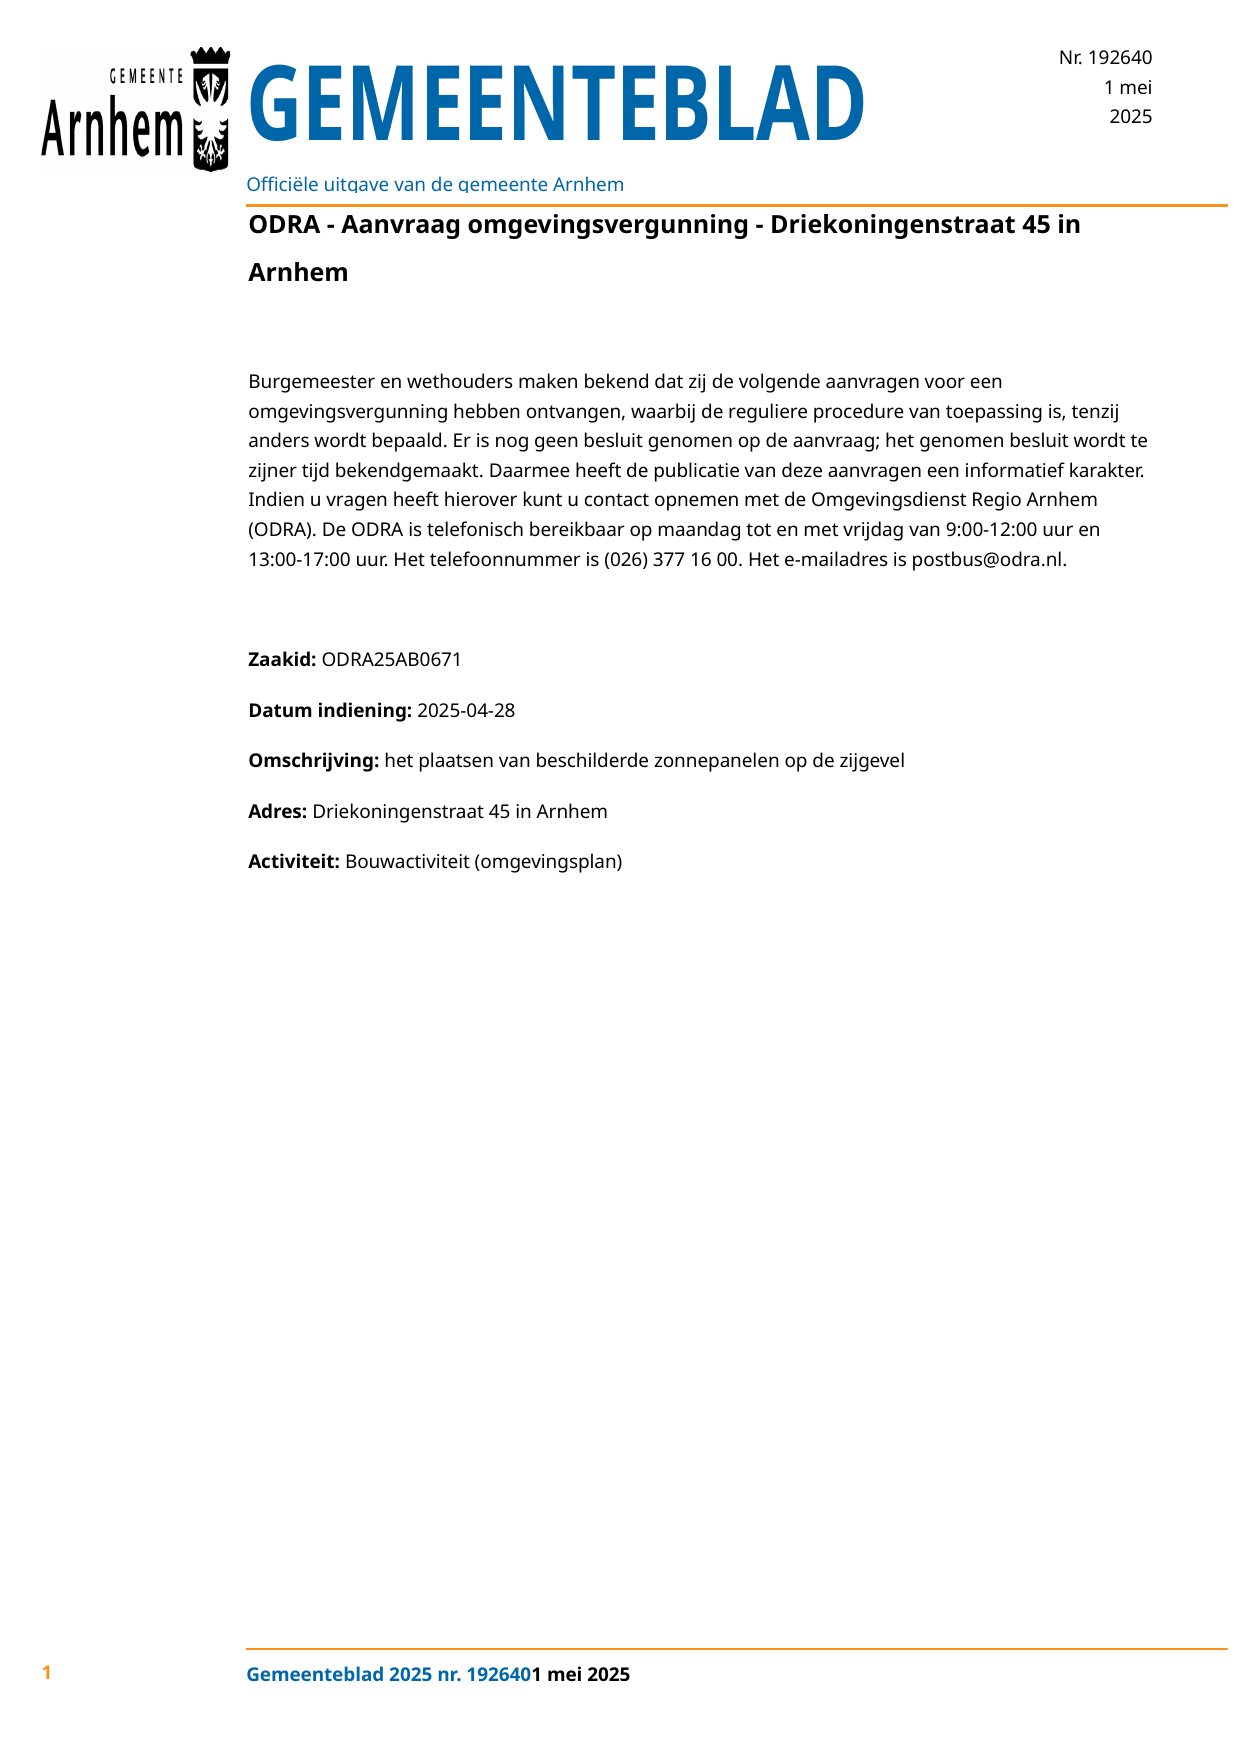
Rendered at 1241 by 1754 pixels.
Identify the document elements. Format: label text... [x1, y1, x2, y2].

picture [41, 47, 231, 172]
text Zaakid: ODRA25AB0671 [248, 647, 1152, 672]
text ODRA - Aanvraag omgevingsvergunning - Driekoningenstraat 45 in Arnhem [248, 207, 1152, 288]
text Adres: Driekoningenstraat 45 in Arnhem [248, 798, 1152, 824]
text Omschrijving: het plaatsen van beschilderde zonnepanelen op de zijgevel [248, 747, 1152, 773]
text Burgemeester en wethouders maken bekend dat zij de volgende aanvragen voor een omgevingsvergunning hebben ontvangen, waarbij de reguliere procedure van toepassing is, tenzij anders wordt bepaald. Er is nog geen besluit genomen op de aanvraag; het genomen besluit wordt te zijner tijd bekendgemaakt. Daarmee heeft de publicatie van deze aanvragen een informatief karakter. Indien u vragen heeft hierover kunt u contact opnemen met de Omgevingsdienst Regio Arnhem (ODRA). De ODRA is telefonisch bereikbaar op maandag tot en met vrijdag van 9:00-12:00 uur en 13:00-17:00 uur. Het telefoonnummer is (026) 377 16 00. Het e-mailadres is postbus@odra.nl. [248, 368, 1152, 572]
text Activiteit: Bouwactiviteit (omgevingsplan) [248, 848, 1152, 874]
text Datum indiening: 2025-04-28 [248, 697, 1152, 723]
